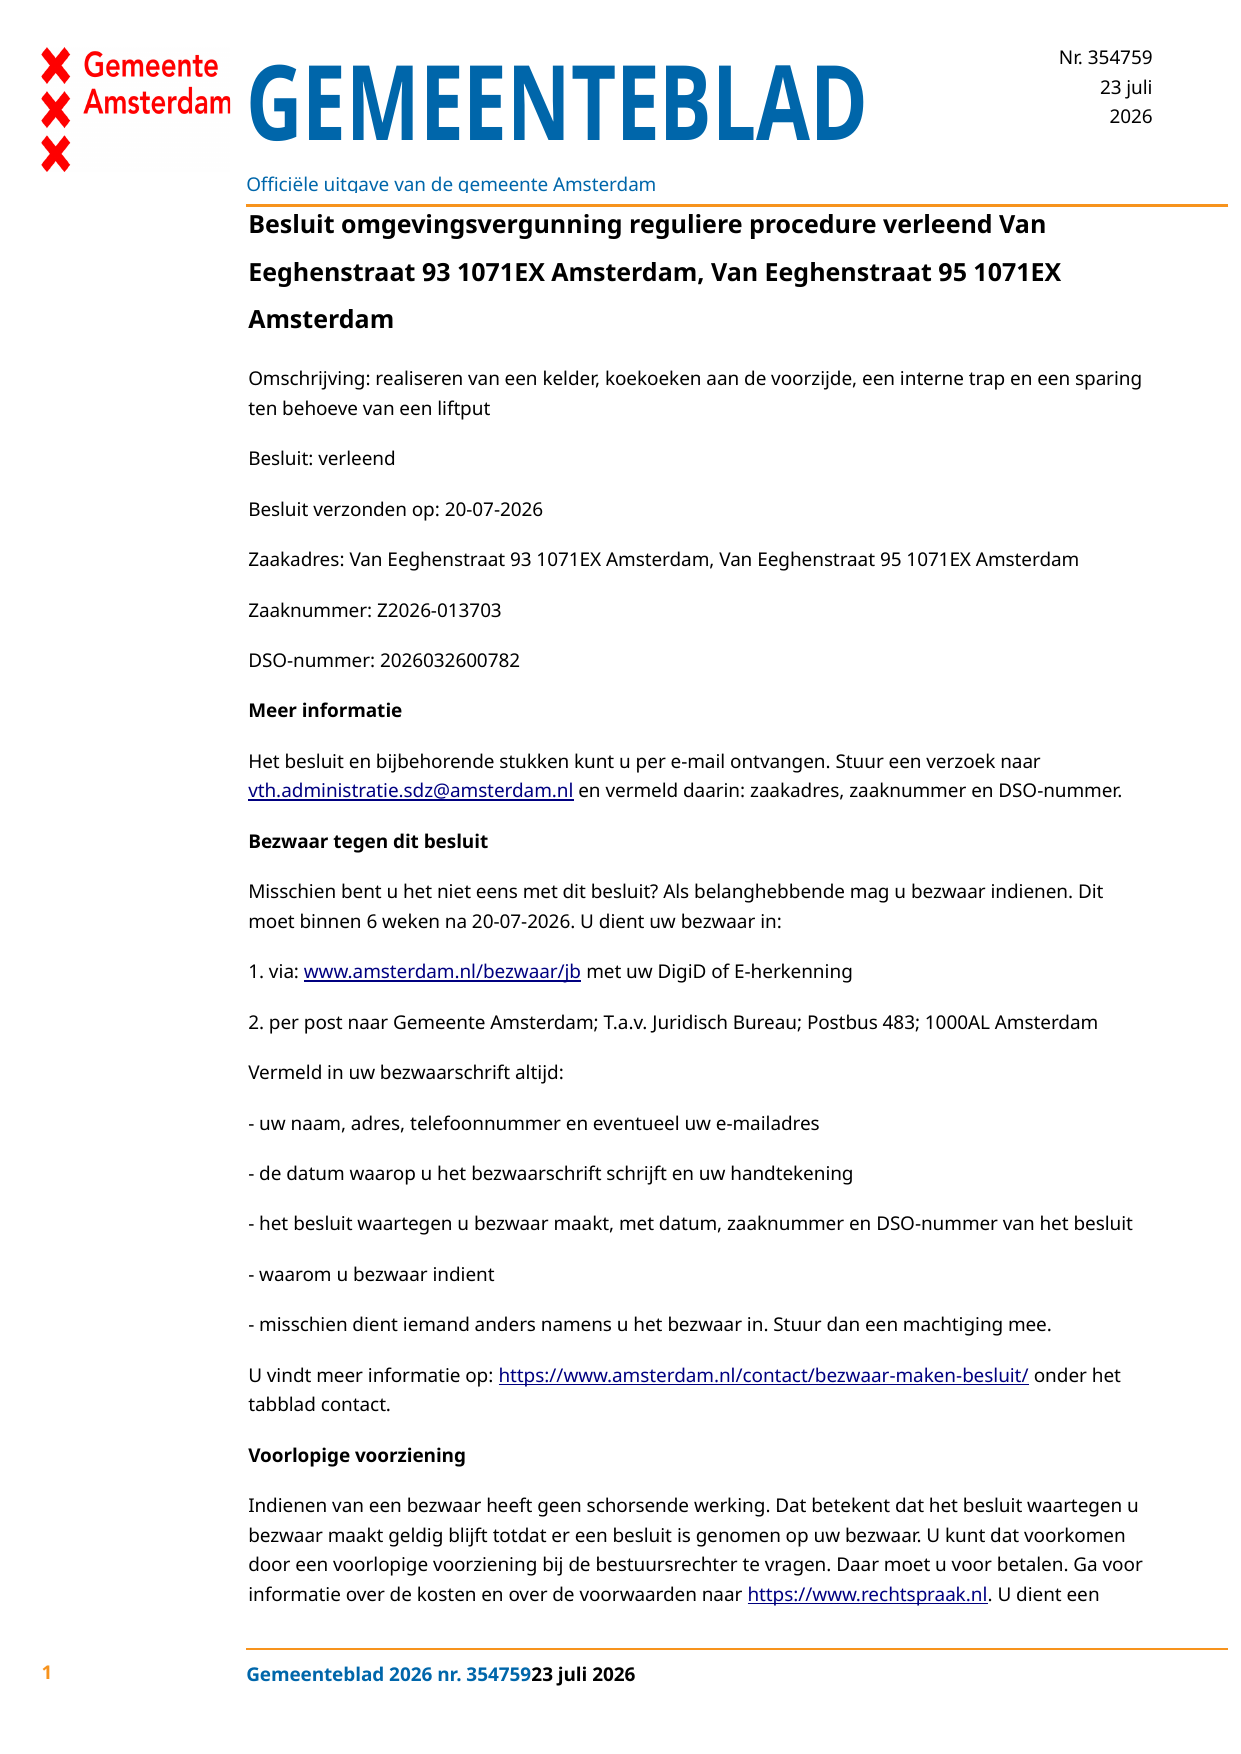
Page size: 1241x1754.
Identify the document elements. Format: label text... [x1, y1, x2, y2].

text Besluit verzonden op: 20-07-2026 [248, 496, 1152, 522]
picture [41, 47, 231, 172]
text DSO-nummer: 2026032600782 [248, 647, 1152, 673]
text Bezwaar tegen dit besluit [248, 828, 1152, 854]
text Zaaknummer: Z2026-013703 [248, 597, 1152, 622]
text 2. per post naar Gemeente Amsterdam; T.a.v. Juridisch Bureau; Postbus 483; 1000AL Amsterdam [248, 1009, 1152, 1034]
text - uw naam, adres, telefoonnummer en eventueel uw e-mailadres [248, 1110, 1152, 1135]
text Besluit: verleend [248, 446, 1152, 471]
text Voorlopige voorziening [248, 1442, 1152, 1467]
text Indienen van een bezwaar heeft geen schorsende werking. Dat betekent dat het besluit waartegen u bezwaar maakt geldig blijft totdat er een besluit is genomen op uw bezwaar. U kunt dat voorkomen door een voorlopige voorziening bij de bestuursrechter te vragen. Daar moet u voor betalen. Ga voor informatie over de kosten en over de voorwaarden naar https://www.rechtspraak.nl. U dient een [248, 1492, 1152, 1607]
text Zaakadres: Van Eeghenstraat 93 1071EX Amsterdam, Van Eeghenstraat 95 1071EX Amsterdam [248, 546, 1152, 572]
text - waarom u bezwaar indient [248, 1261, 1152, 1287]
text - het besluit waartegen u bezwaar maakt, met datum, zaaknummer en DSO-nummer van het besluit [248, 1211, 1152, 1236]
text Meer informatie [248, 698, 1152, 723]
text - de datum waarop u het bezwaarschrift schrijft en uw handtekening [248, 1160, 1152, 1186]
text - misschien dient iemand anders namens u het bezwaar in. Stuur dan een machtiging mee. [248, 1311, 1152, 1337]
text Vermeld in uw bezwaarschrift altijd: [248, 1059, 1152, 1085]
text Het besluit en bijbehorende stukken kunt u per e-mail ontvangen. Stuur een verzoek naar vth.administratie.sdz@amsterdam.nl en vermeld daarin: zaakadres, zaaknummer en DSO-nummer. [248, 748, 1152, 803]
text U vindt meer informatie op: https://www.amsterdam.nl/contact/bezwaar-maken-besluit/ onder het tabblad contact. [248, 1362, 1152, 1417]
text Omschrijving: realiseren van een kelder, koekoeken aan de voorzijde, een interne trap en een sparing ten behoeve van een liftput [248, 366, 1152, 421]
text 1. via: www.amsterdam.nl/bezwaar/jb met uw DigiD of E-herkenning [248, 958, 1152, 984]
text Besluit omgevingsvergunning reguliere procedure verleend Van Eeghenstraat 93 1071EX Amsterdam, Van Eeghenstraat 95 1071EX Amsterdam [248, 207, 1152, 336]
text Misschien bent u het niet eens met dit besluit? Als belanghebbende mag u bezwaar indienen. Dit moet binnen 6 weken na 20-07-2026. U dient uw bezwaar in: [248, 878, 1152, 934]
